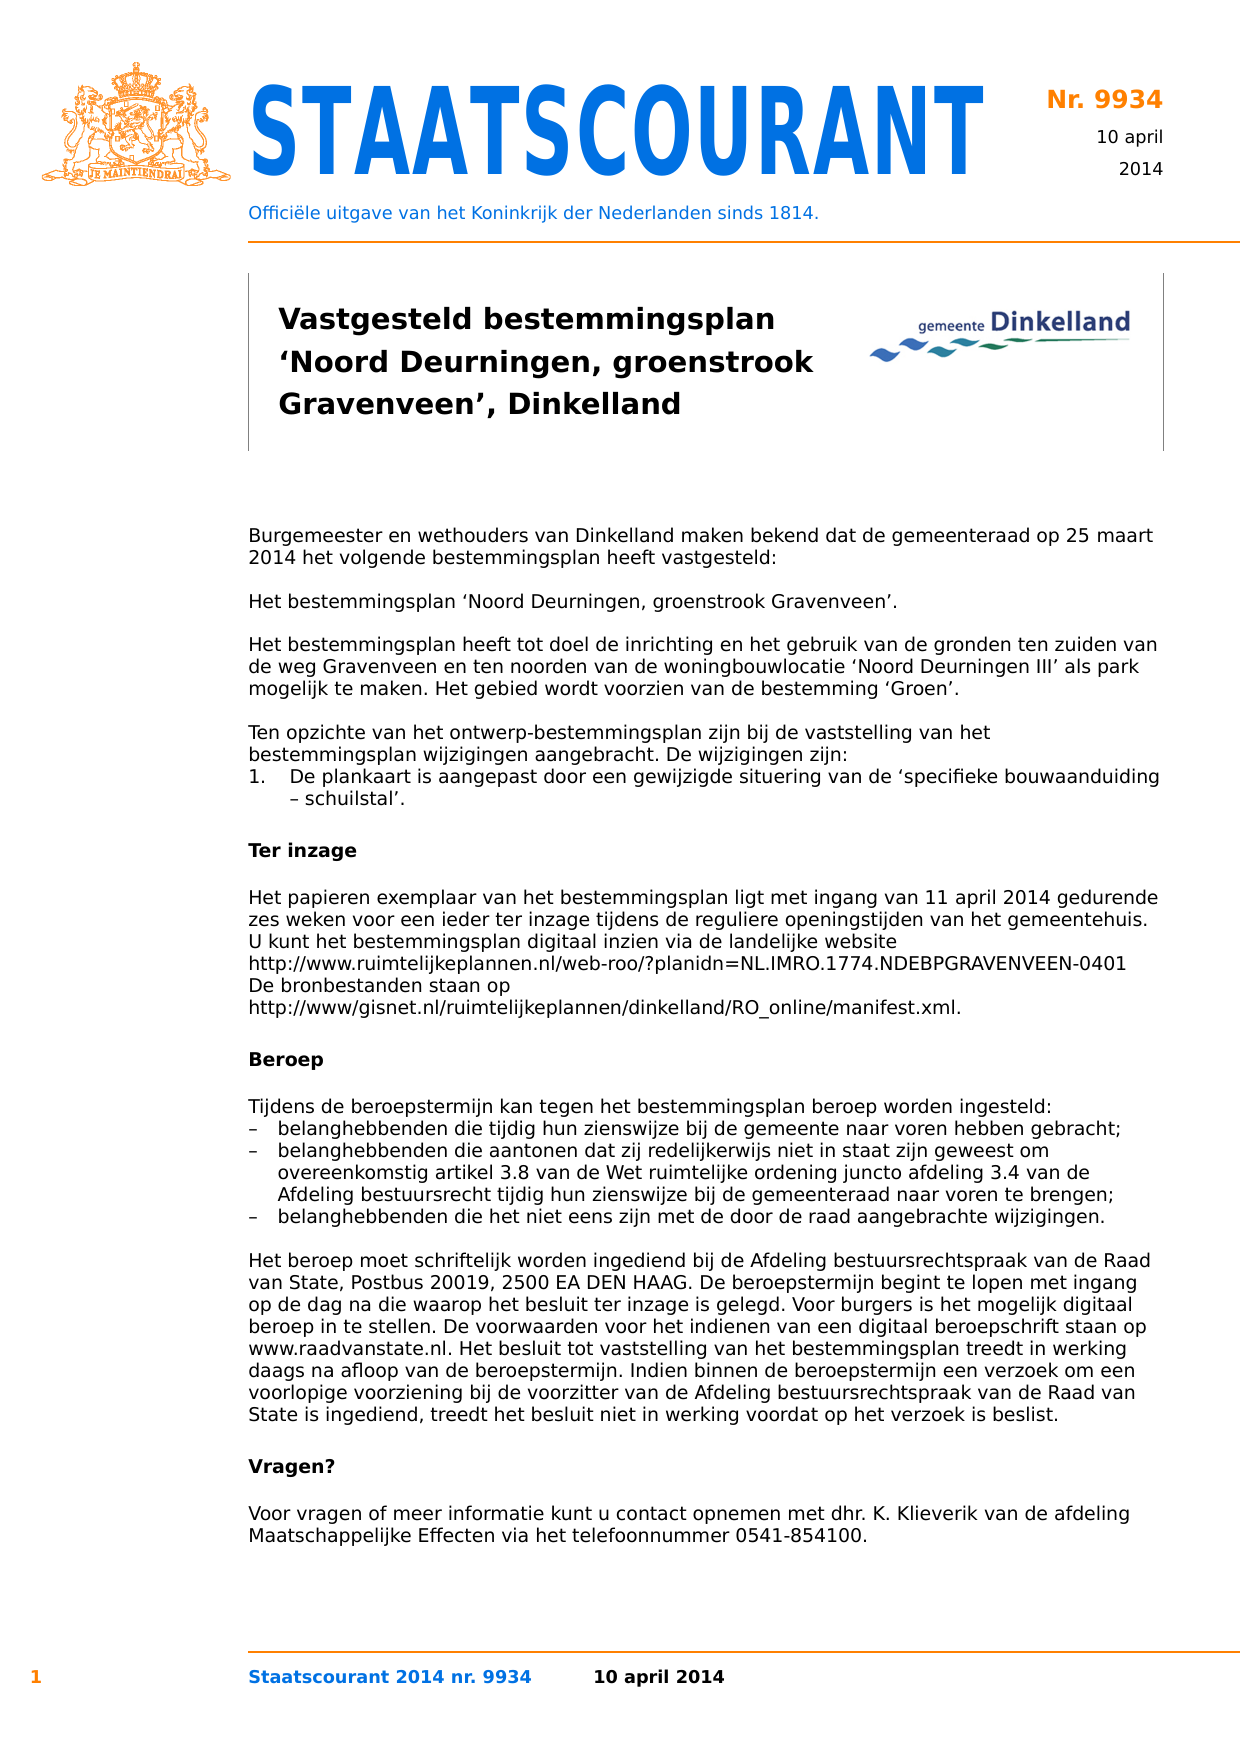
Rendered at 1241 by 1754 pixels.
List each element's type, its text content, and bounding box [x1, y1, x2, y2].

table_header Nr. 9934 [998, 62, 1240, 121]
subtitle Vragen? [248, 1456, 1163, 1477]
table_header STAATSCOURANT [248, 62, 998, 203]
text Tijdens de beroepstermijn kan tegen het bestemmingsplan beroep worden ingesteld: [248, 1096, 1163, 1118]
text Het bestemmingsplan ‘Noord Deurningen, groenstrook Gravenveen’. [248, 591, 1163, 612]
text U kunt het bestemmingsplan digitaal inzien via de landelijke website http://www.ruimtelijkeplannen.nl/web-roo/?planidn=NL.IMRO.1774.NDEBPGRAVENVEEN-0401 [248, 931, 1163, 975]
table_header [25, 62, 248, 241]
text Voor vragen of meer informatie kunt u contact opnemen met dhr. K. Klieverik van de afdeling Maatschappelijke Effecten via het telefoonnummer 0541-854100. [248, 1502, 1163, 1546]
text 1. De plankaart is aangepast door een gewijzigde situering van de ‘specifieke bouwaanduiding – schuilstal’. [248, 766, 1163, 810]
table_cell 2014 [998, 153, 1240, 203]
picture [867, 302, 1134, 368]
subtitle Ter inzage [248, 840, 1163, 862]
text – belanghebbenden die aantonen dat zij redelijkerwijs niet in staat zijn geweest om overeenkomstig artikel 3.8 van de Wet ruimtelijke ordening juncto afdeling 3.4 van de Afdeling bestuursrecht tijdig hun zienswijze bij de gemeenteraad naar voren te brengen; [248, 1140, 1163, 1206]
subtitle Beroep [248, 1049, 1163, 1071]
text De bronbestanden staan op http://www/gisnet.nl/ruimtelijkeplannen/dinkelland/RO_online/manifest.xml. [248, 975, 1163, 1019]
table_cell 10 april [998, 121, 1240, 153]
subtitle Vastgesteld bestemmingsplan ‘Noord Deurningen, groenstrook Gravenveen’, Dinkelland [249, 273, 1163, 451]
text – belanghebbenden die tijdig hun zienswijze bij de gemeente naar voren hebben gebracht; [248, 1118, 1163, 1140]
table_cell Officiële uitgave van het Koninkrijk der Nederlanden sinds 1814. [248, 203, 1240, 241]
text Het beroep moet schriftelijk worden ingediend bij de Afdeling bestuursrechtspraak van de Raad van State, Postbus 20019, 2500 EA DEN HAAG. De beroepstermijn begint te lopen met ingang op de dag na die waarop het besluit ter inzage is gelegd. Voor burgers is het mogelijk digitaal beroep in te stellen. De voorwaarden voor het indienen van een digitaal beroepschrift staan op www.raadvanstate.nl. Het besluit tot vaststelling van het bestemmingsplan treedt in werking daags na afloop van de beroepstermijn. Indien binnen de beroepstermijn een verzoek om een voorlopige voorziening bij de voorzitter van de Afdeling bestuursrechtspraak van de Raad van State is ingediend, treedt het besluit niet in werking voordat op het verzoek is beslist. [248, 1250, 1163, 1426]
text Ten opzichte van het ontwerp-bestemmingsplan zijn bij de vaststelling van het bestemmingsplan wijzigingen aangebracht. De wijzigingen zijn: [248, 722, 1163, 766]
text Burgemeester en wethouders van Dinkelland maken bekend dat de gemeenteraad op 25 maart 2014 het volgende bestemmingsplan heeft vastgesteld: [248, 525, 1163, 569]
text Het bestemmingsplan heeft tot doel de inrichting en het gebruik van de gronden ten zuiden van de weg Gravenveen en ten noorden van de woningbouwlocatie ‘Noord Deurningen III’ als park mogelijk te maken. Het gebied wordt voorzien van de bestemming ‘Groen’. [248, 634, 1163, 700]
text Het papieren exemplaar van het bestemmingsplan ligt met ingang van 11 april 2014 gedurende zes weken voor een ieder ter inzage tijdens de reguliere openingstijden van het gemeentehuis. [248, 887, 1163, 931]
picture [41, 62, 231, 186]
text – belanghebbenden die het niet eens zijn met de door de raad aangebrachte wijzigingen. [248, 1206, 1163, 1228]
